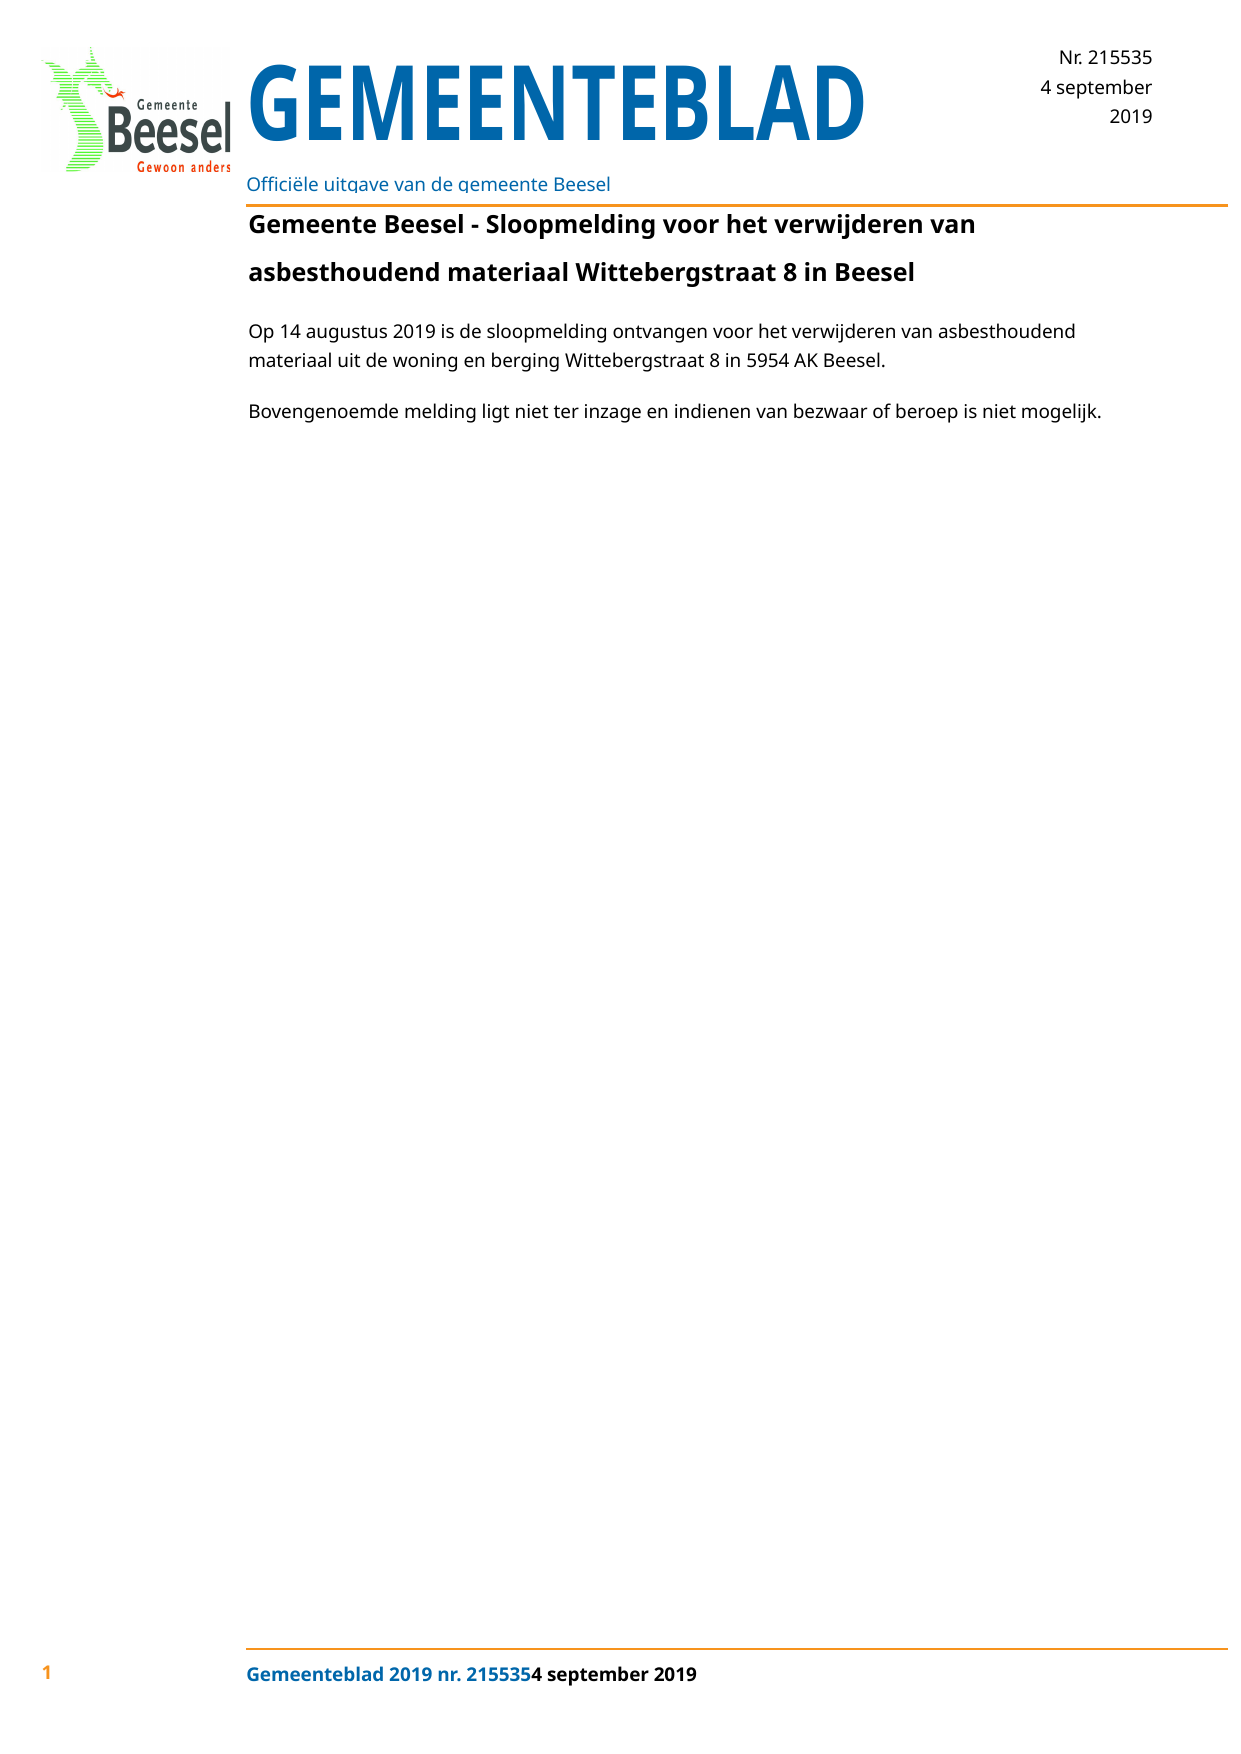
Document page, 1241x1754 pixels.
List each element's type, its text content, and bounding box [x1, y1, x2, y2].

text Gemeente Beesel - Sloopmelding voor het verwijderen van asbesthoudend materiaal Wittebergstraat 8 in Beesel [248, 207, 1152, 288]
text Op 14 augustus 2019 is de sloopmelding ontvangen voor het verwijderen van asbesthoudend materiaal uit de woning en berging Wittebergstraat 8 in 5954 AK Beesel. [248, 318, 1152, 373]
picture [41, 47, 231, 172]
text Bovengenoemde melding ligt niet ter inzage en indienen van bezwaar of beroep is niet mogelijk. [248, 398, 1152, 424]
